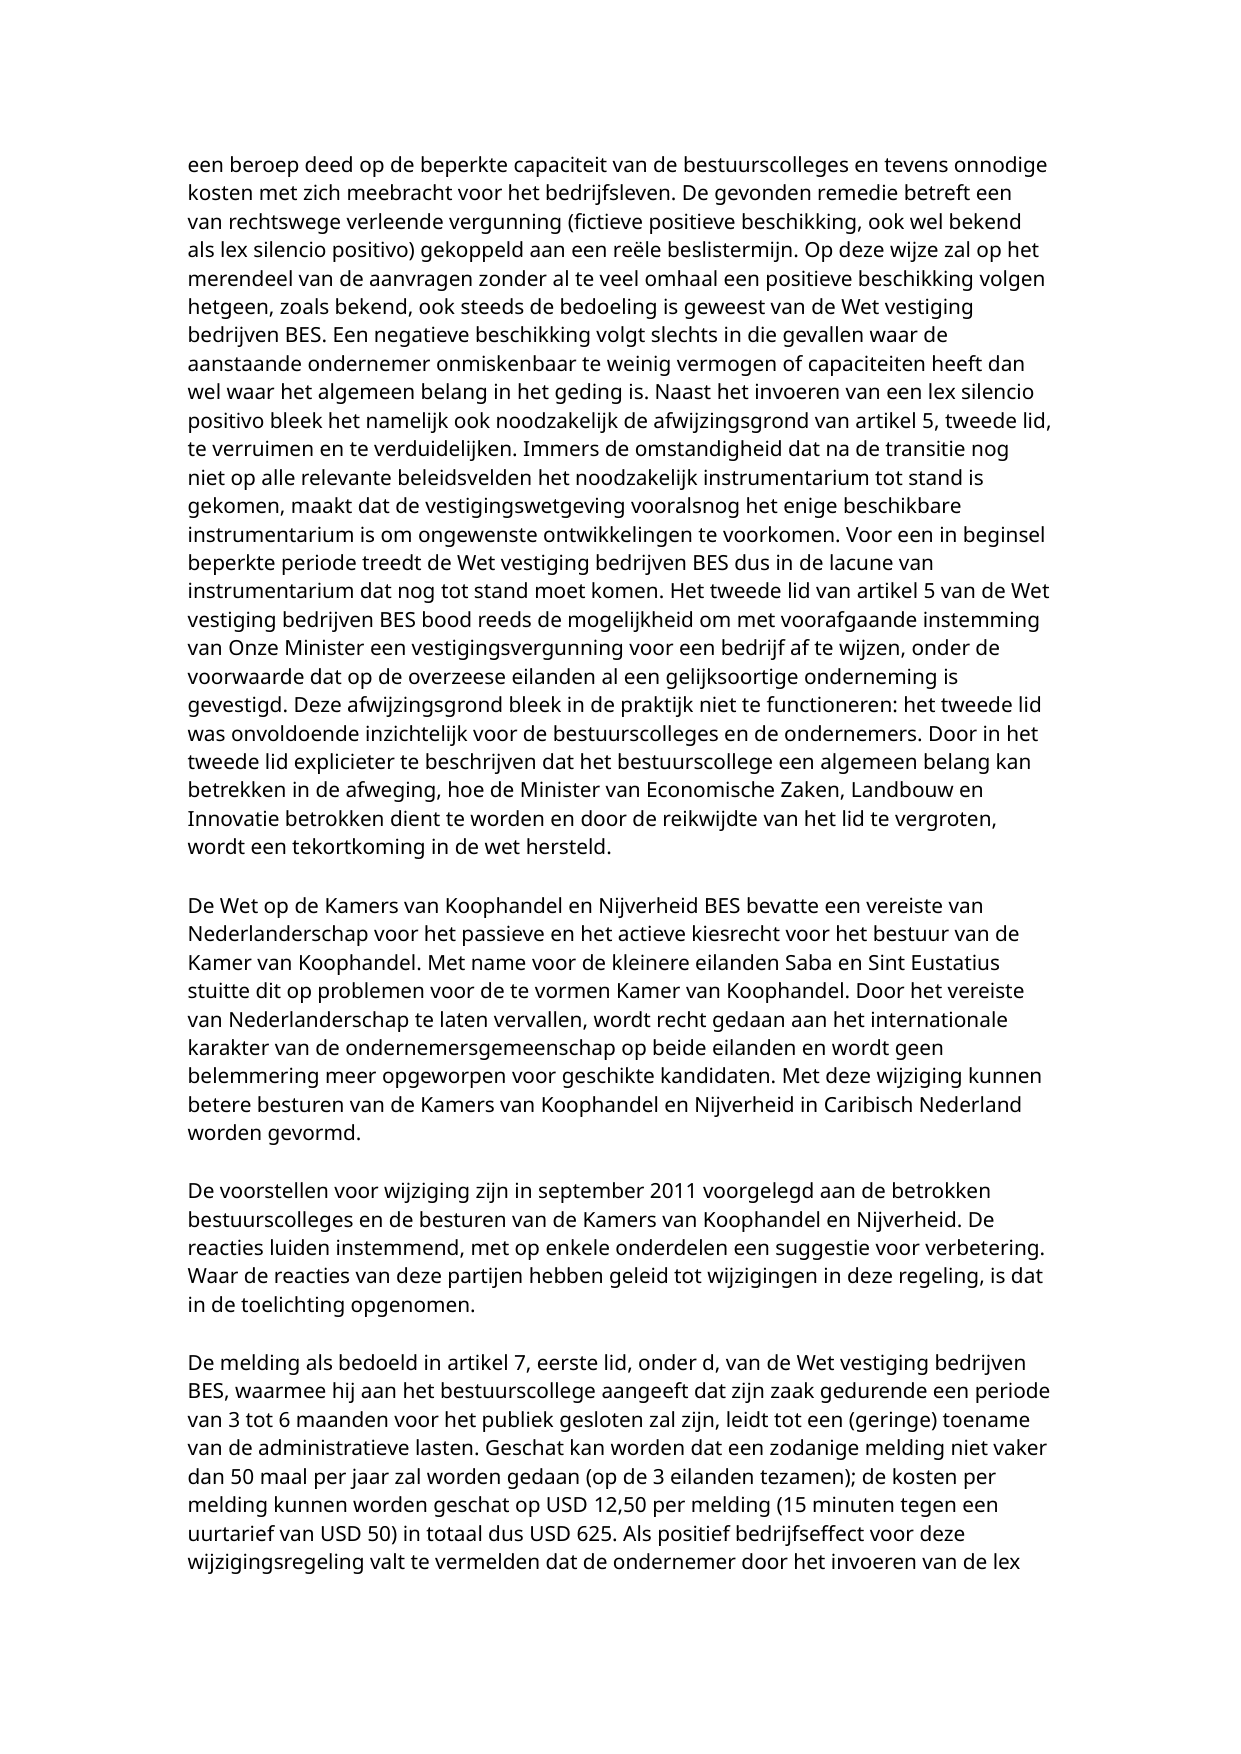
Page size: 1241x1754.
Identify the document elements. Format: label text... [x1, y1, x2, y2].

text De Wet op de Kamers van Koophandel en Nijverheid BES bevatte een vereiste van Nederlanderschap voor het passieve en het actieve kiesrecht voor het bestuur van de Kamer van Koophandel. Met name voor de kleinere eilanden Saba en Sint Eustatius stuitte dit op problemen voor de te vormen Kamer van Koophandel. Door het vereiste van Nederlanderschap te laten vervallen, wordt recht gedaan aan het internationale karakter van de ondernemersgemeenschap op beide eilanden en wordt geen belemmering meer opgeworpen voor geschikte kandidaten. Met deze wijziging kunnen betere besturen van de Kamers van Koophandel en Nijverheid in Caribisch Nederland worden gevormd. [187, 891, 1053, 1147]
text De melding als bedoeld in artikel 7, eerste lid, onder d, van de Wet vestiging bedrijven BES, waarmee hij aan het bestuurscollege aangeeft dat zijn zaak gedurende een periode van 3 tot 6 maanden voor het publiek gesloten zal zijn, leidt tot een (geringe) toename van de administratieve lasten. Geschat kan worden dat een zodanige melding niet vaker dan 50 maal per jaar zal worden gedaan (op de 3 eilanden tezamen); de kosten per melding kunnen worden geschat op USD 12,50 per melding (15 minuten tegen een uurtarief van USD 50) in totaal dus USD 625. Als positief bedrijfseffect voor deze wijzigingsregeling valt te vermelden dat de ondernemer door het invoeren van de lex [187, 1348, 1053, 1576]
text een beroep deed op de beperkte capaciteit van de bestuurscolleges en tevens onnodige kosten met zich meebracht voor het bedrijfsleven. De gevonden remedie betreft een van rechtswege verleende vergunning (fictieve positieve beschikking, ook wel bekend als lex silencio positivo) gekoppeld aan een reële beslistermijn. Op deze wijze zal op het merendeel van de aanvragen zonder al te veel omhaal een positieve beschikking volgen hetgeen, zoals bekend, ook steeds de bedoeling is geweest van de Wet vestiging bedrijven BES. Een negatieve beschikking volgt slechts in die gevallen waar de aanstaande ondernemer onmiskenbaar te weinig vermogen of capaciteiten heeft dan wel waar het algemeen belang in het geding is. Naast het invoeren van een lex silencio positivo bleek het namelijk ook noodzakelijk de afwijzingsgrond van artikel 5, tweede lid, te verruimen en te verduidelijken. Immers de omstandigheid dat na de transitie nog niet op alle relevante beleidsvelden het noodzakelijk instrumentarium tot stand is gekomen, maakt dat de vestigingswetgeving vooralsnog het enige beschikbare instrumentarium is om ongewenste ontwikkelingen te voorkomen. Voor een in beginsel beperkte periode treedt de Wet vestiging bedrijven BES dus in de lacune van instrumentarium dat nog tot stand moet komen. Het tweede lid van artikel 5 van de Wet vestiging bedrijven BES bood reeds de mogelijkheid om met voorafgaande instemming van Onze Minister een vestigingsvergunning voor een bedrijf af te wijzen, onder de voorwaarde dat op de overzeese eilanden al een gelijksoortige onderneming is gevestigd. Deze afwijzingsgrond bleek in de praktijk niet te functioneren: het tweede lid was onvoldoende inzichtelijk voor de bestuurscolleges en de ondernemers. Door in het tweede lid explicieter te beschrijven dat het bestuurscollege een algemeen belang kan betrekken in de afweging, hoe de Minister van Economische Zaken, Landbouw en Innovatie betrokken dient te worden en door de reikwijdte van het lid te vergroten, wordt een tekortkoming in de wet hersteld. [187, 150, 1053, 861]
text De voorstellen voor wijziging zijn in september 2011 voorgelegd aan de betrokken bestuurscolleges en de besturen van de Kamers van Koophandel en Nijverheid. De reacties luiden instemmend, met op enkele onderdelen een suggestie voor verbetering. Waar de reacties van deze partijen hebben geleid tot wijzigingen in deze regeling, is dat in de toelichting opgenomen. [187, 1176, 1053, 1318]
